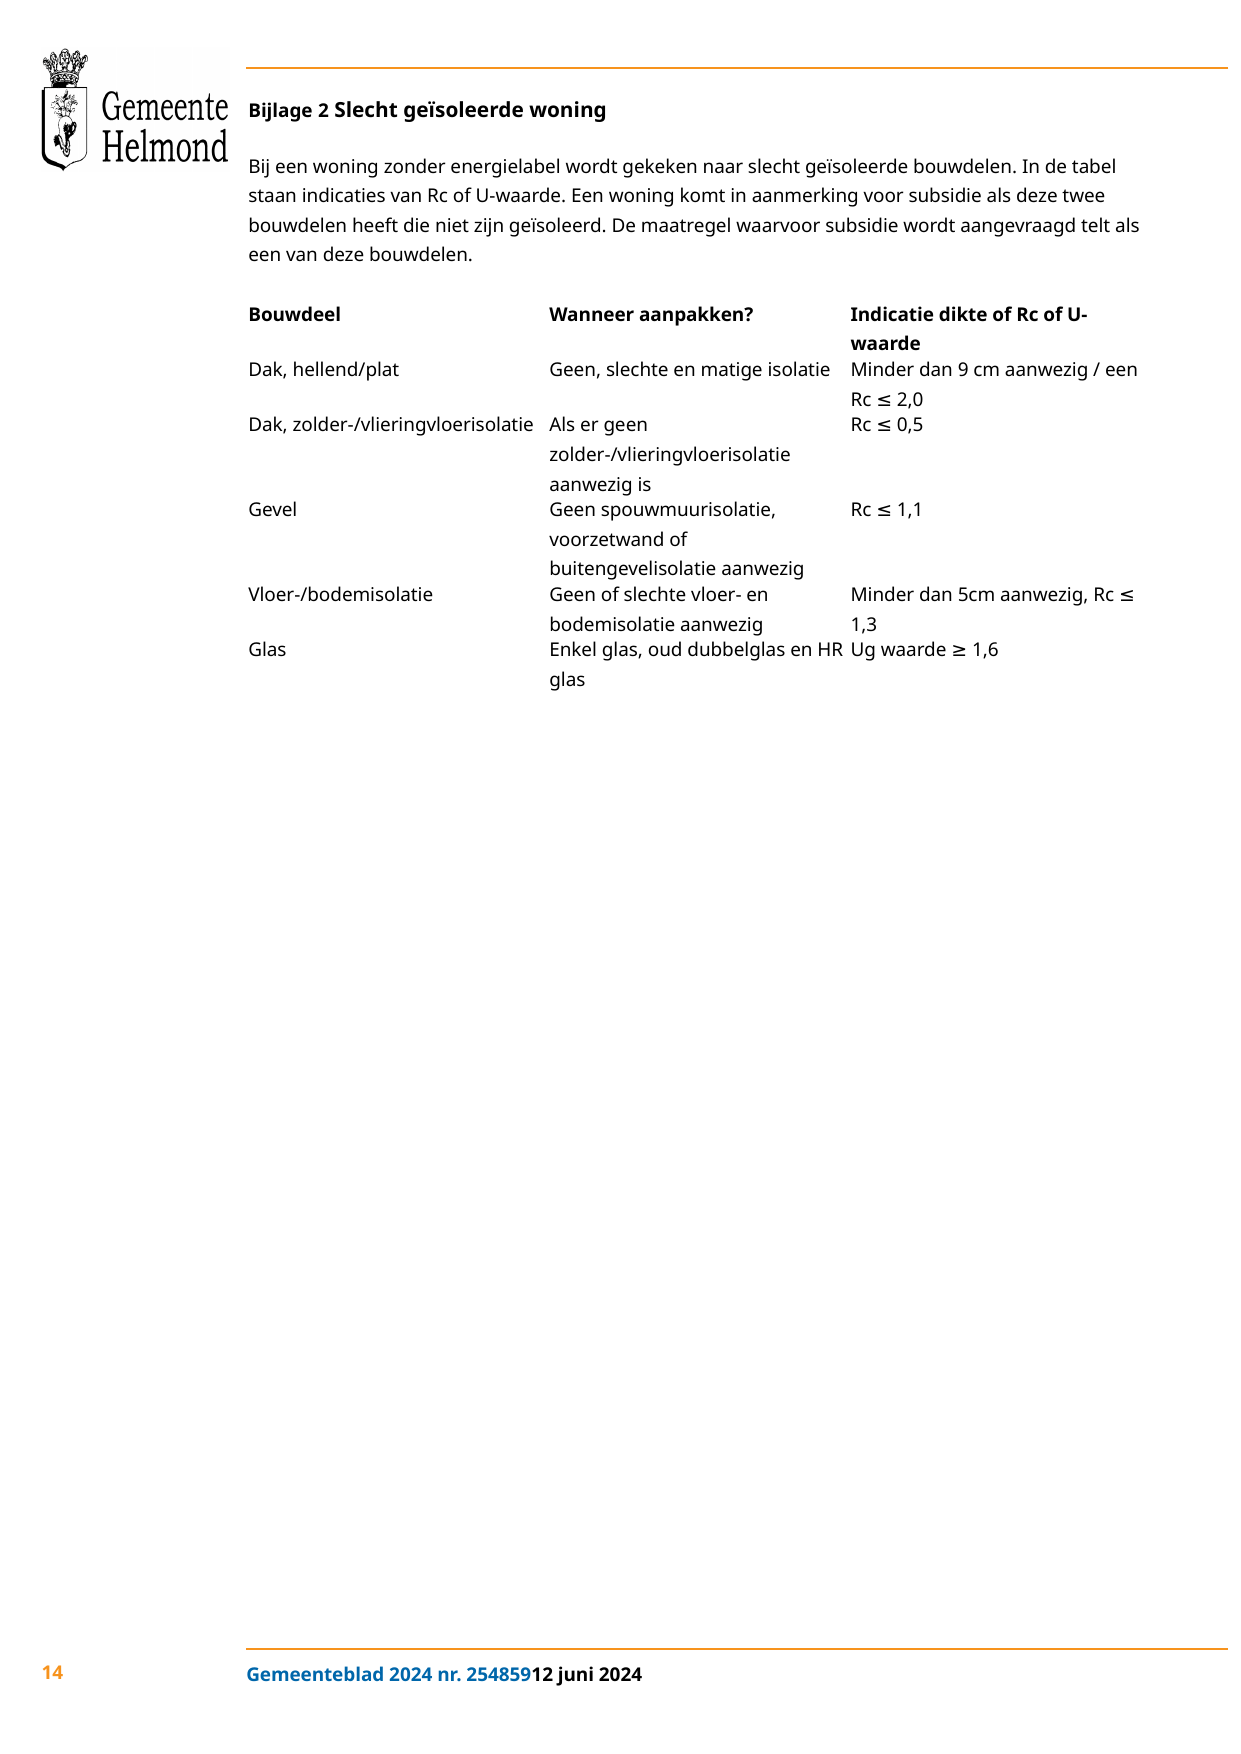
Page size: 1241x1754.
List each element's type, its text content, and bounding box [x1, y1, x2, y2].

table_cell Enkel glas, oud dubbelglas en HR glas [549, 637, 850, 692]
text Bijlage 2 Slecht geïsoleerde woning [248, 95, 1152, 123]
table_cell Rc ≤ 1,1 [850, 496, 1152, 581]
table_cell Geen, slechte en matige isolatie [549, 356, 850, 412]
table_cell Minder dan 5cm aanwezig, Rc ≤ 1,3 [850, 581, 1152, 637]
table_cell Rc ≤ 0,5 [850, 412, 1152, 496]
text Bij een woning zonder energielabel wordt gekeken naar slecht geïsoleerde bouwdelen. In de tabel staan indicaties van Rc of U-waarde. Een woning komt in aanmerking voor subsidie als deze twee bouwdelen heeft die niet zijn geïsoleerd. De maatregel waarvoor subsidie wordt aangevraagd telt als een van deze bouwdelen. [248, 153, 1152, 267]
table_header Wanneer aanpakken? [549, 301, 850, 356]
table_cell Dak, hellend/plat [248, 356, 549, 412]
table_cell Glas [248, 637, 549, 692]
table_cell Geen spouwmuurisolatie, voorzetwand of buitengevelisolatie aanwezig [549, 496, 850, 581]
table_cell Vloer-/bodemisolatie [248, 581, 549, 637]
table_cell Als er geen zolder-/vlieringvloerisolatie aanwezig is [549, 412, 850, 496]
table_header Indicatie dikte of Rc of U-waarde [850, 301, 1152, 356]
table_cell Geen of slechte vloer- en bodemisolatie aanwezig [549, 581, 850, 637]
table_cell Ug waarde ≥ 1,6 [850, 637, 1152, 692]
table_cell Minder dan 9 cm aanwezig / een Rc ≤ 2,0 [850, 356, 1152, 412]
table_header Bouwdeel [248, 301, 549, 356]
table_cell Dak, zolder-/vlieringvloerisolatie [248, 412, 549, 496]
table_cell Gevel [248, 496, 549, 581]
picture [41, 47, 231, 172]
